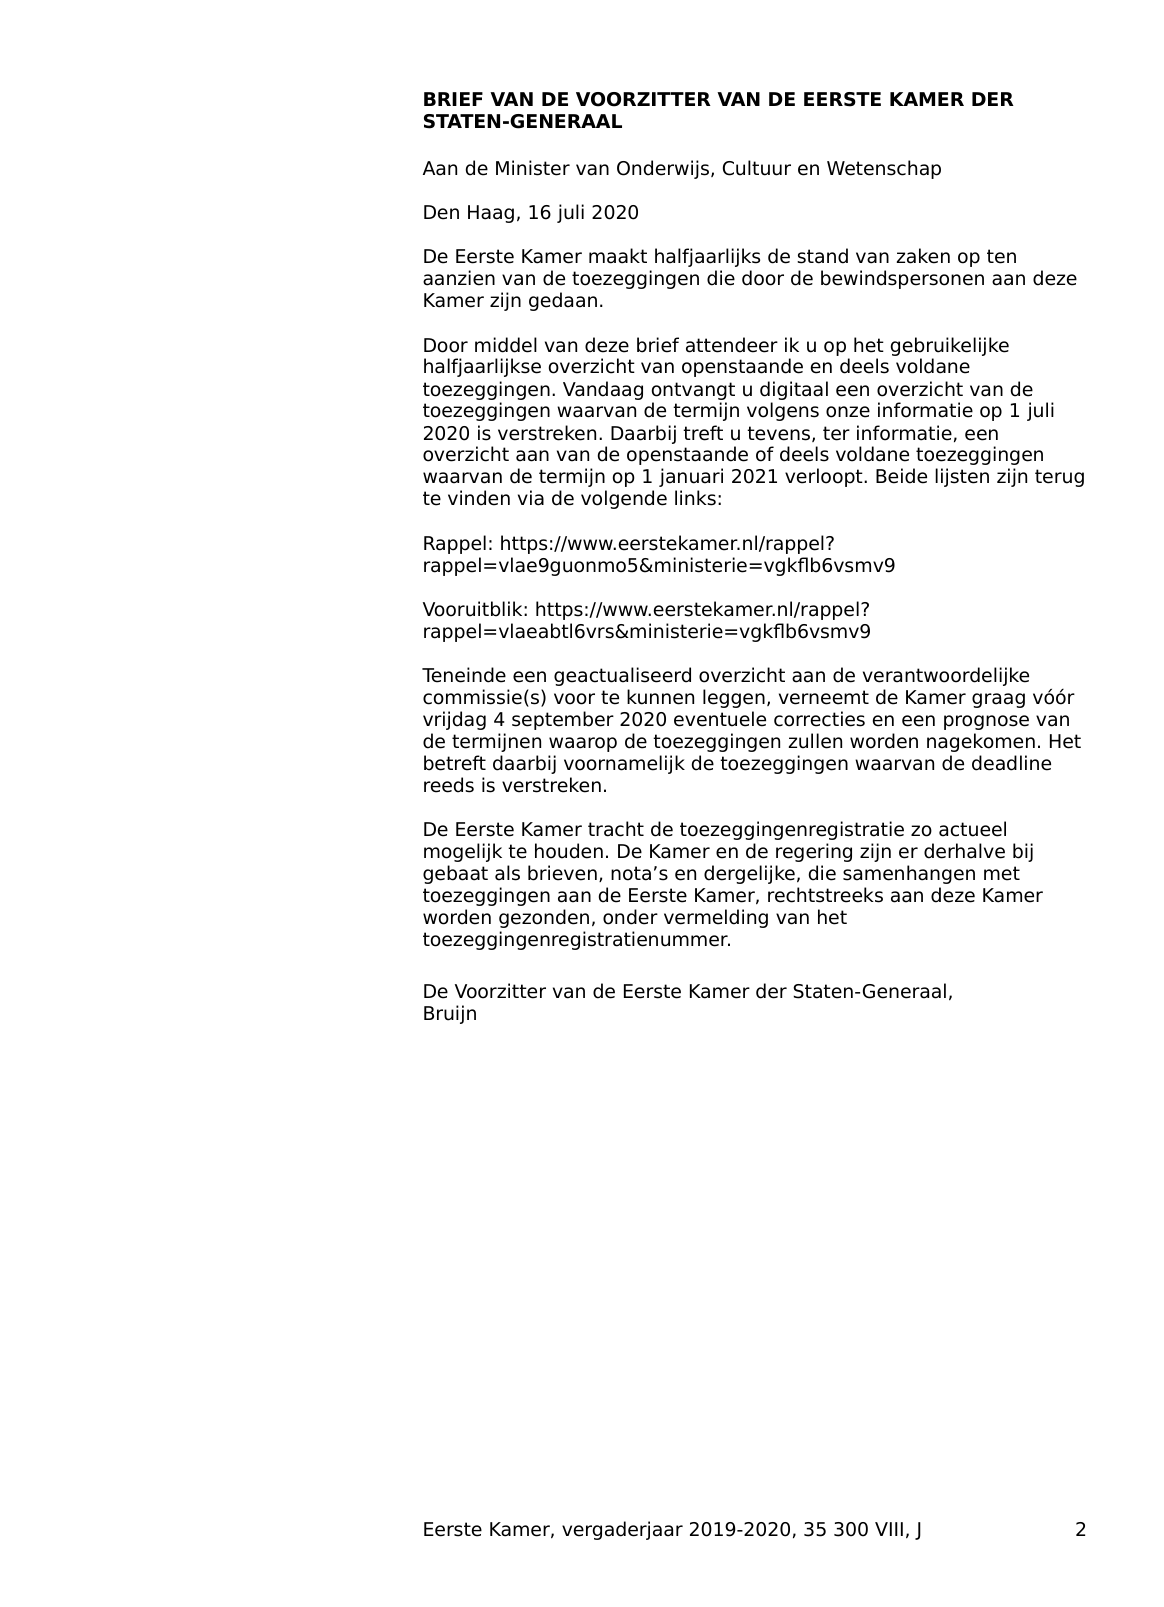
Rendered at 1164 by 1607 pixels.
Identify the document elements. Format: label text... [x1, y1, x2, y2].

text Den Haag, 16 juli 2020 [422, 202, 1087, 224]
text De Eerste Kamer tracht de toezeggingenregistratie zo actueel mogelijk te houden. De Kamer en de regering zijn er derhalve bij gebaat als brieven, nota’s en dergelijke, die samenhangen met toezeggingen aan de Eerste Kamer, rechtstreeks aan deze Kamer worden gezonden, onder vermelding van het toezeggingenregistratienummer. [422, 819, 1087, 951]
text De Eerste Kamer maakt halfjaarlijks de stand van zaken op ten aanzien van de toezeggingen die door de bewindspersonen aan deze Kamer zijn gedaan. [422, 246, 1087, 312]
text De Voorzitter van de Eerste Kamer der Staten-Generaal, Bruijn [422, 981, 1087, 1025]
text Door middel van deze brief attendeer ik u op het gebruikelijke halfjaarlijkse overzicht van openstaande en deels voldane toezeggingen. Vandaag ontvangt u digitaal een overzicht van de toezeggingen waarvan de termijn volgens onze informatie op 1 juli 2020 is verstreken. Daarbij treft u tevens, ter informatie, een overzicht aan van de openstaande of deels voldane toezeggingen waarvan de termijn op 1 januari 2021 verloopt. Beide lijsten zijn terug te vinden via de volgende links: [422, 334, 1087, 510]
text Aan de Minister van Onderwijs, Cultuur en Wetenschap [422, 158, 1087, 180]
subtitle BRIEF VAN DE VOORZITTER VAN DE EERSTE KAMER DER STATEN-GENERAAL [422, 89, 1087, 133]
text Rappel: https://www.eerstekamer.nl/rappel?rappel=vlae9guonmo5&ministerie=vgkflb6vsmv9 [422, 532, 1087, 576]
text Teneinde een geactualiseerd overzicht aan de verantwoordelijke commissie(s) voor te kunnen leggen, verneemt de Kamer graag vóór vrijdag 4 september 2020 eventuele correcties en een prognose van de termijnen waarop de toezeggingen zullen worden nagekomen. Het betreft daarbij voornamelijk de toezeggingen waarvan de deadline reeds is verstreken. [422, 665, 1087, 797]
text Vooruitblik: https://www.eerstekamer.nl/rappel?rappel=vlaeabtl6vrs&ministerie=vgkflb6vsmv9 [422, 599, 1087, 643]
